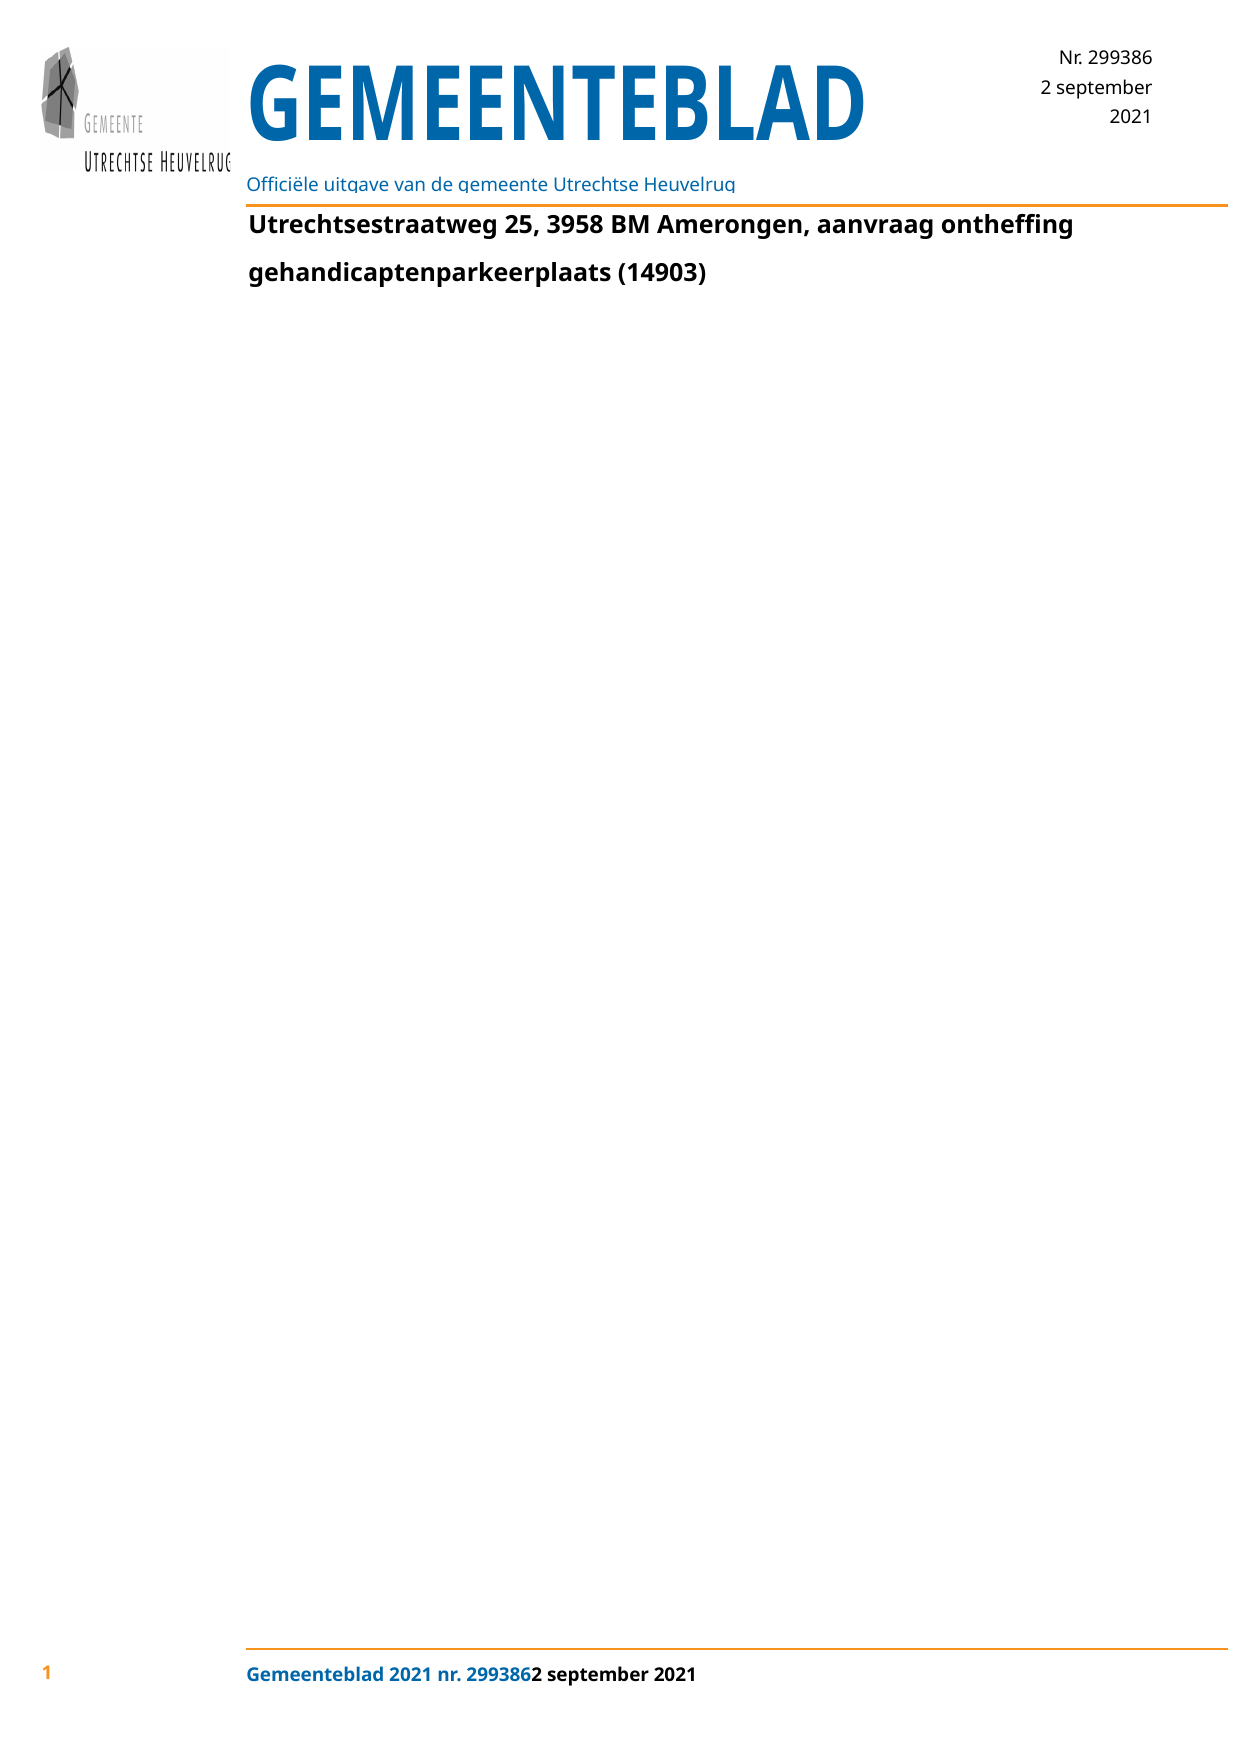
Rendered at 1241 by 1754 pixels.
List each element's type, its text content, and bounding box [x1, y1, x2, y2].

picture [41, 47, 231, 172]
text Utrechtsestraatweg 25, 3958 BM Amerongen, aanvraag ontheffing gehandicaptenparkeerplaats (14903) [248, 207, 1152, 288]
